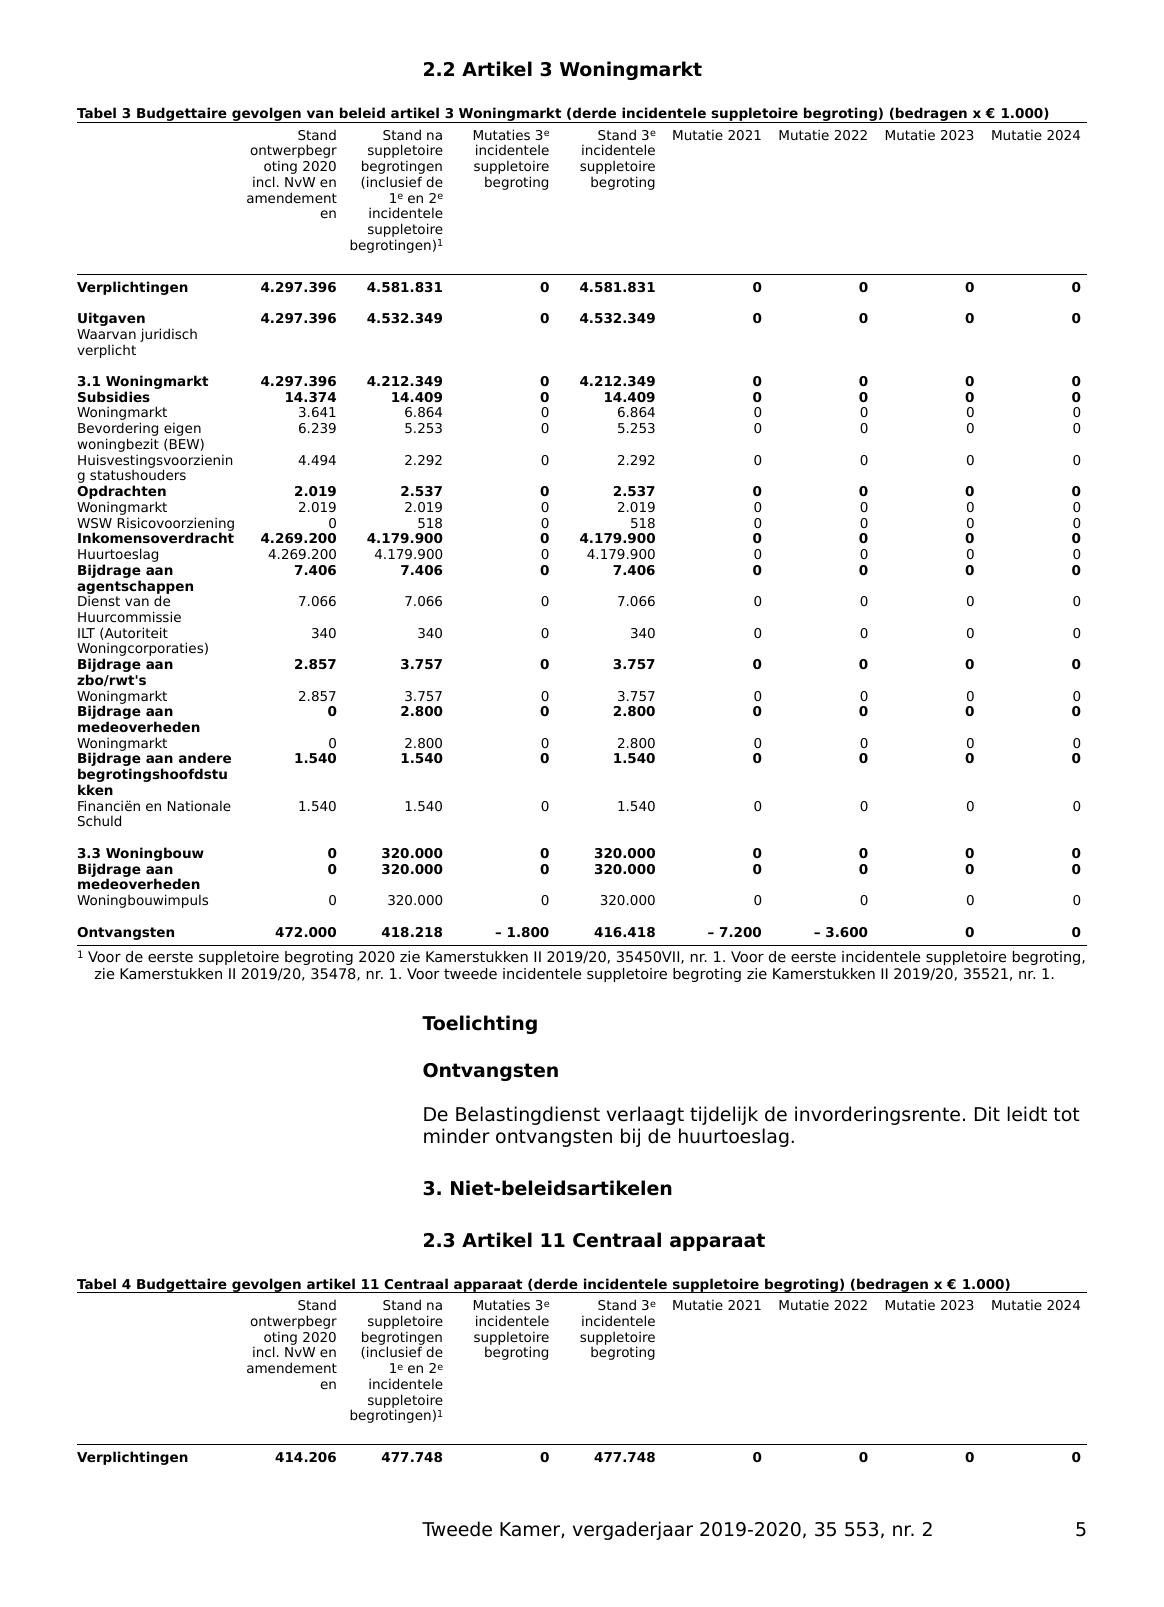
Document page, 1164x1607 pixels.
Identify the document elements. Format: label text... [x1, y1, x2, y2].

table_cell 0 [874, 736, 980, 751]
table_cell 6.864 [343, 405, 449, 421]
text De Belastingdienst verlaagt tijdelijk de invorderingsrente. Dit leidt tot minder ontvangsten bij de huurtoeslag. [422, 1104, 1087, 1148]
table_cell 0 [874, 500, 980, 515]
table_cell 418.218 [343, 924, 449, 945]
table_cell 1.540 [236, 751, 342, 798]
table_cell 7.406 [236, 563, 342, 594]
table_cell Mutaties 3e incidentele suppletoire begroting [449, 1293, 555, 1444]
table_cell 0 [874, 484, 980, 500]
table_cell Woningmarkt [77, 405, 236, 421]
table_cell 0 [449, 531, 555, 547]
table_cell [980, 295, 1087, 311]
table_cell 0 [449, 1445, 555, 1466]
table_cell 0 [449, 846, 555, 861]
table_cell Ontvangsten [77, 924, 236, 945]
table_cell 518 [555, 515, 661, 531]
table_cell Stand na suppletoire begrotingen (inclusief de 1e en 2e incidentele suppletoire begrotingen)1 [343, 123, 449, 274]
table_cell 0 [874, 689, 980, 704]
table_cell Mutatie 2022 [768, 1293, 874, 1444]
table_cell 6.864 [555, 405, 661, 421]
table_cell Stand 3e incidentele suppletoire begroting [555, 1293, 661, 1444]
table_cell 0 [661, 405, 768, 421]
table_cell 0 [661, 736, 768, 751]
table_cell 0 [874, 751, 980, 798]
table_cell 1.540 [555, 799, 661, 830]
table_cell ILT (Autoriteit Woningcorporaties) [77, 626, 236, 657]
table_cell 0 [874, 421, 980, 452]
table_cell 0 [768, 594, 874, 626]
table_cell [661, 327, 768, 358]
table_header Tabel 3 Budgettaire gevolgen van beleid artikel 3 Woningmarkt (derde incidentele suppletoire begroting) (bedragen x € 1.000) [77, 106, 1087, 122]
table_cell 1.540 [343, 799, 449, 830]
table_cell 0 [661, 500, 768, 515]
table_cell 0 [449, 311, 555, 327]
table_cell Dienst van de Huurcommissie [77, 594, 236, 626]
table_cell 0 [661, 484, 768, 500]
table_cell [343, 295, 449, 311]
table_cell 0 [661, 689, 768, 704]
table_cell 3.757 [343, 689, 449, 704]
table_cell [343, 358, 449, 374]
table_cell 2.537 [343, 484, 449, 500]
table_header Tabel 4 Budgettaire gevolgen artikel 11 Centraal apparaat (derde incidentele suppletoire begroting) (bedragen x € 1.000) [77, 1277, 1087, 1292]
subtitle Toelichting [422, 1012, 1087, 1034]
table_cell 4.212.349 [343, 374, 449, 389]
table_cell 0 [874, 405, 980, 421]
table_cell 5.253 [343, 421, 449, 452]
table_cell 0 [661, 453, 768, 484]
table_cell 0 [449, 657, 555, 688]
table_cell 2.800 [343, 704, 449, 736]
table_cell 0 [980, 736, 1087, 751]
table_cell Mutatie 2024 [980, 1293, 1087, 1444]
table_cell [661, 909, 768, 924]
table_cell 0 [980, 374, 1087, 389]
table_cell [77, 295, 236, 311]
table_cell Mutaties 3e incidentele suppletoire begroting [449, 123, 555, 274]
table_cell 14.409 [555, 390, 661, 405]
table_cell [77, 909, 236, 924]
table_cell 0 [874, 846, 980, 861]
table_cell 4.269.200 [236, 547, 342, 563]
table_cell [77, 358, 236, 374]
table_cell [77, 1293, 236, 1444]
table_cell [874, 358, 980, 374]
table_cell 320.000 [555, 861, 661, 893]
table_cell Huisvestingsvoorziening statushouders [77, 453, 236, 484]
table_cell 0 [874, 311, 980, 327]
table_cell 477.748 [555, 1445, 661, 1466]
subtitle 3. Niet-beleidsartikelen [422, 1178, 1087, 1199]
table_cell [236, 327, 342, 358]
table_cell [236, 909, 342, 924]
table_cell 320.000 [555, 846, 661, 861]
table_cell 0 [874, 374, 980, 389]
table_cell 0 [236, 846, 342, 861]
table_cell Stand na suppletoire begrotingen (inclusief de 1e en 2e incidentele suppletoire begrotingen)1 [343, 1293, 449, 1444]
table_cell 3.757 [343, 657, 449, 688]
table_cell 0 [236, 893, 342, 909]
table_cell – 3.600 [768, 924, 874, 945]
table_cell 0 [768, 861, 874, 893]
table_cell 320.000 [555, 893, 661, 909]
table_cell 0 [449, 751, 555, 798]
table_cell 0 [661, 799, 768, 830]
table_cell [555, 830, 661, 846]
table_cell Bijdrage aan zbo/rwt's [77, 657, 236, 688]
table_cell 4.212.349 [555, 374, 661, 389]
table_cell 0 [768, 893, 874, 909]
table_cell 0 [661, 861, 768, 893]
table_cell 0 [449, 594, 555, 626]
table_cell 5.253 [555, 421, 661, 452]
table_cell 0 [768, 275, 874, 295]
table_cell 0 [980, 594, 1087, 626]
table_cell 2.019 [236, 500, 342, 515]
table_cell 3.3 Woningbouw [77, 846, 236, 861]
table_cell 0 [768, 390, 874, 405]
table_cell 2.857 [236, 657, 342, 688]
table_cell Bevordering eigen woningbezit (BEW) [77, 421, 236, 452]
table_cell [343, 327, 449, 358]
table_cell 0 [768, 799, 874, 830]
table_cell Mutatie 2022 [768, 123, 874, 274]
table_cell 2.800 [555, 736, 661, 751]
table_cell Bijdrage aan agentschappen [77, 563, 236, 594]
table_cell 416.418 [555, 924, 661, 945]
table_cell [449, 358, 555, 374]
table_cell 0 [768, 531, 874, 547]
table_cell 0 [980, 275, 1087, 295]
table_cell Waarvan juridisch verplicht [77, 327, 236, 358]
table_cell 320.000 [343, 893, 449, 909]
table_cell Woningmarkt [77, 500, 236, 515]
table_cell 0 [980, 861, 1087, 893]
table_cell 472.000 [236, 924, 342, 945]
table_cell 477.748 [343, 1445, 449, 1466]
table_cell 0 [980, 626, 1087, 657]
table_cell 1.540 [555, 751, 661, 798]
table_cell Mutatie 2021 [661, 1293, 768, 1444]
table_cell Bijdrage aan medeoverheden [77, 704, 236, 736]
table_cell 2.292 [343, 453, 449, 484]
table_cell 0 [768, 736, 874, 751]
table_cell Mutatie 2021 [661, 123, 768, 274]
table_cell 340 [343, 626, 449, 657]
table_cell 0 [661, 390, 768, 405]
table_cell 2.019 [236, 484, 342, 500]
table_cell Financiën en Nationale Schuld [77, 799, 236, 830]
table_cell 0 [449, 547, 555, 563]
table_cell 4.532.349 [343, 311, 449, 327]
table_cell 0 [449, 689, 555, 704]
table_cell 0 [980, 689, 1087, 704]
table_cell 0 [661, 547, 768, 563]
table_cell [236, 830, 342, 846]
table_cell 0 [874, 275, 980, 295]
table_cell 0 [449, 704, 555, 736]
table_cell 0 [661, 563, 768, 594]
table_cell [874, 830, 980, 846]
table_cell 0 [980, 704, 1087, 736]
table_cell 4.494 [236, 453, 342, 484]
table_cell 2.019 [343, 500, 449, 515]
table_cell 7.406 [555, 563, 661, 594]
table_cell [980, 327, 1087, 358]
table_cell 0 [768, 563, 874, 594]
table_cell [449, 909, 555, 924]
table_cell 0 [661, 531, 768, 547]
table_cell 0 [980, 453, 1087, 484]
table_cell Verplichtingen [77, 275, 236, 295]
table_cell 7.066 [236, 594, 342, 626]
table_cell 0 [980, 846, 1087, 861]
subtitle Ontvangsten [422, 1059, 1087, 1081]
table_cell 0 [661, 657, 768, 688]
table_cell 6.239 [236, 421, 342, 452]
table_cell [874, 909, 980, 924]
table_cell 0 [449, 421, 555, 452]
table_cell 0 [449, 405, 555, 421]
table_cell 4.581.831 [555, 275, 661, 295]
table_cell 2.800 [555, 704, 661, 736]
table_cell Stand ontwerpbegroting 2020 incl. NvW en amendementen [236, 1293, 342, 1444]
table_cell 0 [980, 421, 1087, 452]
table_cell 0 [449, 799, 555, 830]
table_cell 0 [980, 563, 1087, 594]
table_cell 0 [980, 751, 1087, 798]
table_cell 1 Voor de eerste suppletoire begroting 2020 zie Kamerstukken II 2019/20, 35450VII, nr. 1. Voor de eerste incidentele suppletoire begroting, zie Kamerstukken II 2019/20, 35478, nr. 1. Voor tweede incidentele suppletoire begroting zie Kamerstukken II 2019/20, 35521, nr. 1. [77, 946, 1087, 982]
table_cell 0 [874, 657, 980, 688]
table_cell 0 [236, 515, 342, 531]
table_cell [449, 830, 555, 846]
table_cell 0 [768, 453, 874, 484]
table_cell 0 [768, 1445, 874, 1466]
table_cell 0 [661, 374, 768, 389]
table_cell 0 [874, 893, 980, 909]
table_cell 0 [768, 704, 874, 736]
subtitle 2.2 Artikel 3 Woningmarkt [422, 59, 1087, 81]
table_cell 0 [980, 1445, 1087, 1466]
table_cell 0 [768, 846, 874, 861]
table_cell 4.297.396 [236, 374, 342, 389]
table_cell 0 [449, 515, 555, 531]
table_cell [449, 327, 555, 358]
table_cell 4.532.349 [555, 311, 661, 327]
table_cell 0 [980, 484, 1087, 500]
table_cell 4.179.900 [555, 547, 661, 563]
table_cell [555, 909, 661, 924]
table_cell [980, 830, 1087, 846]
table_cell 3.757 [555, 689, 661, 704]
table_cell 0 [874, 1445, 980, 1466]
table_cell 0 [661, 515, 768, 531]
table_cell Opdrachten [77, 484, 236, 500]
table_cell 0 [661, 421, 768, 452]
table_cell 340 [236, 626, 342, 657]
table_cell 0 [980, 515, 1087, 531]
table_cell 7.066 [555, 594, 661, 626]
table_cell Woningmarkt [77, 689, 236, 704]
table_cell [343, 830, 449, 846]
table_cell [768, 295, 874, 311]
table_cell 0 [768, 657, 874, 688]
table_cell 14.374 [236, 390, 342, 405]
table_cell 0 [980, 657, 1087, 688]
table_cell 7.066 [343, 594, 449, 626]
table_cell 0 [874, 704, 980, 736]
table_cell [555, 327, 661, 358]
table_cell 0 [768, 751, 874, 798]
table_cell Stand ontwerpbegroting 2020 incl. NvW en amendementen [236, 123, 342, 274]
table_cell 0 [874, 547, 980, 563]
table_cell 0 [874, 594, 980, 626]
table_cell [449, 295, 555, 311]
table_cell 340 [555, 626, 661, 657]
table_cell 0 [874, 626, 980, 657]
table_cell 1.540 [236, 799, 342, 830]
table_cell [77, 123, 236, 274]
table_cell Mutatie 2023 [874, 1293, 980, 1444]
table_cell 4.581.831 [343, 275, 449, 295]
table_cell 0 [980, 405, 1087, 421]
table_cell 0 [661, 311, 768, 327]
table_cell [661, 830, 768, 846]
table_cell Bijdrage aan medeoverheden [77, 861, 236, 893]
table_cell 1.540 [343, 751, 449, 798]
table_cell 0 [768, 515, 874, 531]
table_cell [661, 295, 768, 311]
table_cell 4.297.396 [236, 275, 342, 295]
table_cell 4.269.200 [236, 531, 342, 547]
table_cell 2.537 [555, 484, 661, 500]
table_cell [236, 295, 342, 311]
table_cell [980, 358, 1087, 374]
table_cell 0 [449, 861, 555, 893]
table_cell 4.179.900 [555, 531, 661, 547]
table_cell 2.292 [555, 453, 661, 484]
table_cell 0 [874, 531, 980, 547]
table_cell 320.000 [343, 861, 449, 893]
table_cell 3.757 [555, 657, 661, 688]
table_cell 0 [768, 547, 874, 563]
table_cell 0 [874, 861, 980, 893]
table_cell 0 [980, 799, 1087, 830]
table_cell Woningbouwimpuls [77, 893, 236, 909]
table_cell 0 [980, 531, 1087, 547]
table_cell 0 [874, 924, 980, 945]
table_cell 320.000 [343, 846, 449, 861]
table_cell [874, 327, 980, 358]
table_cell – 7.200 [661, 924, 768, 945]
table_cell 0 [449, 390, 555, 405]
table_cell 0 [236, 704, 342, 736]
table_cell 0 [768, 484, 874, 500]
table_cell 0 [980, 893, 1087, 909]
table_cell 0 [449, 275, 555, 295]
table_cell 0 [768, 689, 874, 704]
table_cell 0 [874, 799, 980, 830]
table_cell 0 [661, 594, 768, 626]
table_cell 3.641 [236, 405, 342, 421]
table_cell 14.409 [343, 390, 449, 405]
table_cell Bijdrage aan andere begrotingshoofdstukken [77, 751, 236, 798]
table_cell 0 [768, 405, 874, 421]
table_cell [661, 358, 768, 374]
table_cell 518 [343, 515, 449, 531]
table_cell 0 [768, 626, 874, 657]
table_cell 0 [661, 704, 768, 736]
table_cell 0 [449, 453, 555, 484]
table_cell 0 [874, 563, 980, 594]
table_cell Verplichtingen [77, 1445, 236, 1466]
table_cell Mutatie 2024 [980, 123, 1087, 274]
table_cell 414.206 [236, 1445, 342, 1466]
table_cell Subsidies [77, 390, 236, 405]
table_cell 0 [661, 275, 768, 295]
table_cell 0 [980, 500, 1087, 515]
table_cell 0 [661, 846, 768, 861]
table_cell 4.179.900 [343, 531, 449, 547]
table_cell [555, 295, 661, 311]
table_cell – 1.800 [449, 924, 555, 945]
table_cell WSW Risicovoorziening [77, 515, 236, 531]
table_cell Mutatie 2023 [874, 123, 980, 274]
table_cell [874, 295, 980, 311]
table_cell [236, 358, 342, 374]
table_cell 0 [980, 311, 1087, 327]
table_cell 0 [980, 924, 1087, 945]
table_cell 0 [449, 500, 555, 515]
table_cell 0 [449, 484, 555, 500]
table_cell 0 [768, 311, 874, 327]
table_cell [980, 909, 1087, 924]
table_cell [77, 830, 236, 846]
table_cell 7.406 [343, 563, 449, 594]
table_cell 2.800 [343, 736, 449, 751]
table_cell 0 [768, 374, 874, 389]
table_cell 0 [449, 563, 555, 594]
table_cell [343, 909, 449, 924]
table_cell 0 [236, 736, 342, 751]
table_cell 0 [661, 1445, 768, 1466]
table_cell 0 [236, 861, 342, 893]
table_cell 0 [661, 626, 768, 657]
table_cell [768, 358, 874, 374]
table_cell 0 [874, 453, 980, 484]
table_cell 0 [980, 547, 1087, 563]
table_cell 0 [661, 751, 768, 798]
table_cell 0 [768, 500, 874, 515]
table_cell [768, 909, 874, 924]
table_cell 0 [980, 390, 1087, 405]
table_cell 0 [449, 736, 555, 751]
table_cell 2.857 [236, 689, 342, 704]
table_cell 2.019 [555, 500, 661, 515]
table_cell Uitgaven [77, 311, 236, 327]
subtitle 2.3 Artikel 11 Centraal apparaat [422, 1229, 1087, 1252]
table_cell Woningmarkt [77, 736, 236, 751]
table_cell Inkomensoverdracht [77, 531, 236, 547]
table_cell 0 [449, 626, 555, 657]
table_cell [768, 830, 874, 846]
table_cell 0 [449, 893, 555, 909]
table_cell 0 [768, 421, 874, 452]
table_cell Huurtoeslag [77, 547, 236, 563]
table_cell [555, 358, 661, 374]
table_cell Stand 3e incidentele suppletoire begroting [555, 123, 661, 274]
table_cell [768, 327, 874, 358]
table_cell 0 [874, 515, 980, 531]
table_cell 4.297.396 [236, 311, 342, 327]
table_cell 4.179.900 [343, 547, 449, 563]
table_cell 0 [449, 374, 555, 389]
table_cell 0 [661, 893, 768, 909]
table_cell 0 [874, 390, 980, 405]
table_cell 3.1 Woningmarkt [77, 374, 236, 389]
